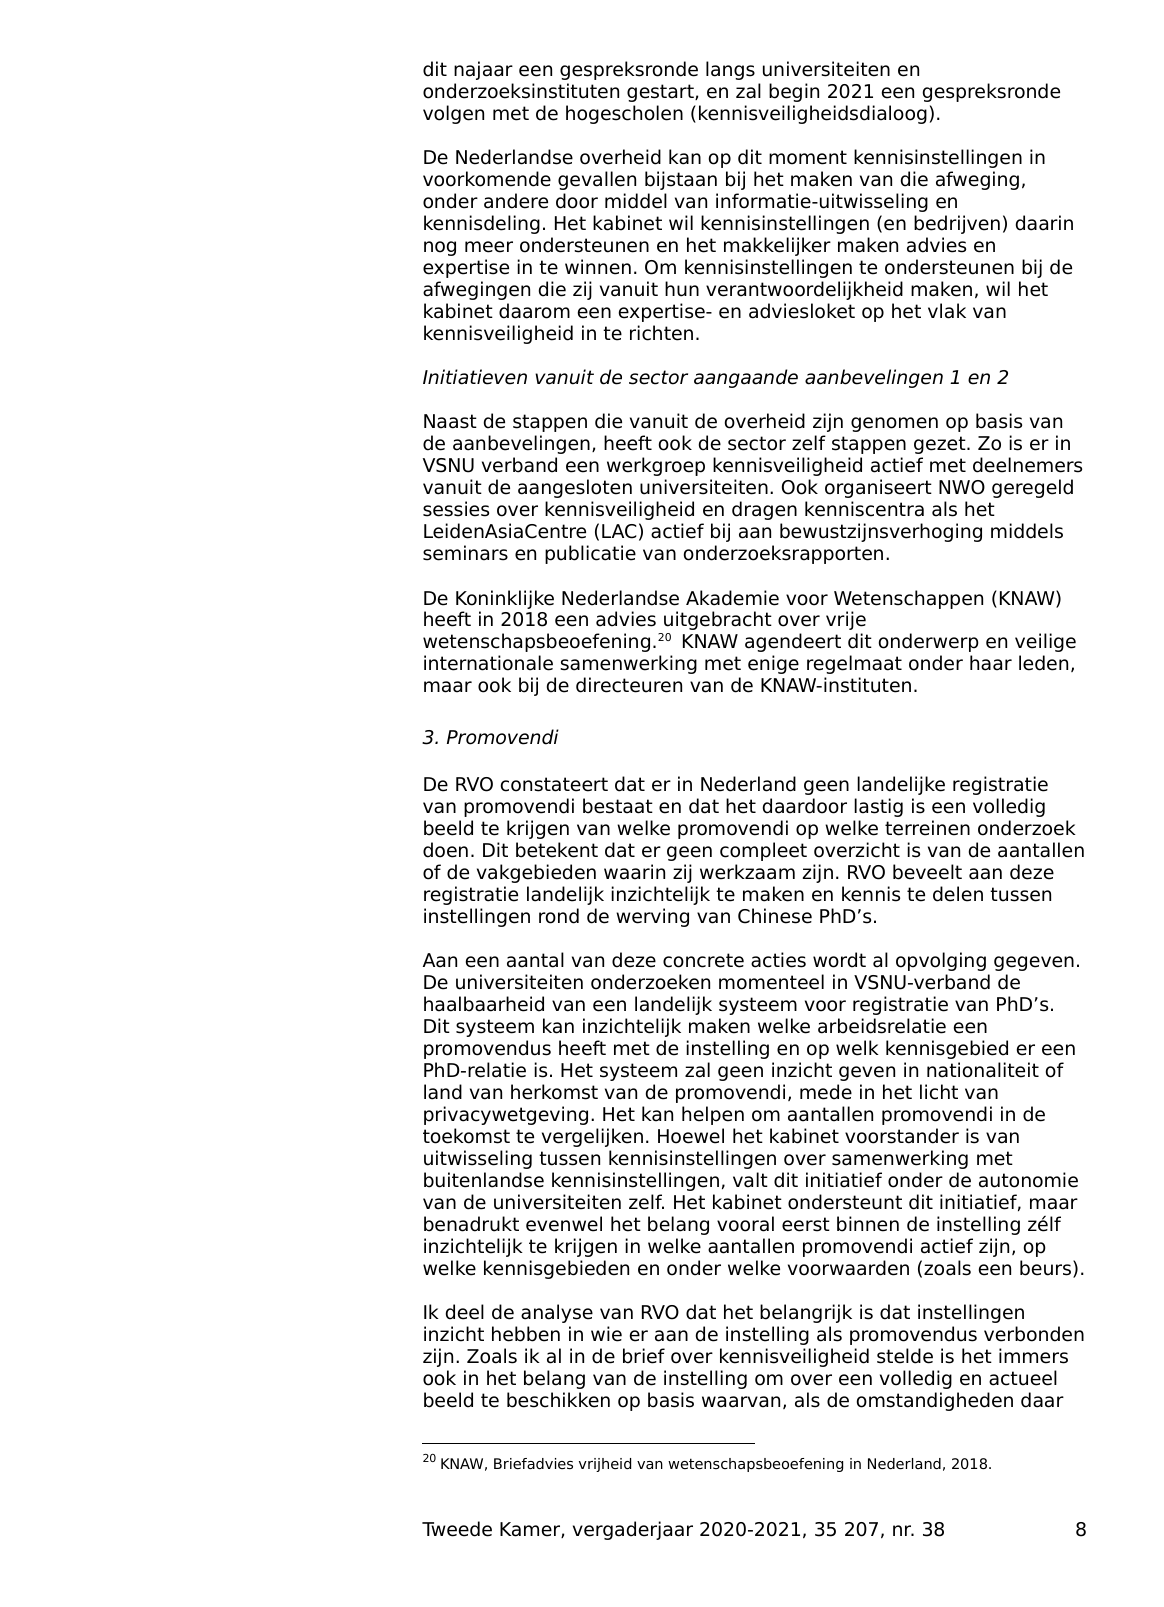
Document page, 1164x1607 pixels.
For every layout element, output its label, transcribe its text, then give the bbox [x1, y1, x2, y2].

text De universiteiten onderzoeken momenteel in VSNU-verband de haalbaarheid van een landelijk systeem voor registratie van PhD’s. Dit systeem kan inzichtelijk maken welke arbeidsrelatie een promovendus heeft met de instelling en op welk kennisgebied er een PhD-relatie is. Het systeem zal geen inzicht geven in nationaliteit of land van herkomst van de promovendi, mede in het licht van privacywetgeving. Het kan helpen om aantallen promovendi in de toekomst te vergelijken. Hoewel het kabinet voorstander is van uitwisseling tussen kennisinstellingen over samenwerking met buitenlandse kennisinstellingen, valt dit initiatief onder de autonomie van de universiteiten zelf. Het kabinet ondersteunt dit initiatief, maar benadrukt evenwel het belang vooral eerst binnen de instelling zélf inzichtelijk te krijgen in welke aantallen promovendi actief zijn, op welke kennisgebieden en onder welke voorwaarden (zoals een beurs). [422, 972, 1087, 1280]
text Naast de stappen die vanuit de overheid zijn genomen op basis van de aanbevelingen, heeft ook de sector zelf stappen gezet. Zo is er in VSNU verband een werkgroep kennisveiligheid actief met deelnemers vanuit de aangesloten universiteiten. Ook organiseert NWO geregeld sessies over kennisveiligheid en dragen kenniscentra als het LeidenAsiaCentre (LAC) actief bij aan bewustzijnsverhoging middels seminars en publicatie van onderzoeksrapporten. [422, 411, 1087, 565]
text Ik deel de analyse van RVO dat het belangrijk is dat instellingen inzicht hebben in wie er aan de instelling als promovendus verbonden zijn. Zoals ik al in de brief over kennisveiligheid stelde is het immers ook in het belang van de instelling om over een volledig en actueel beeld te beschikken op basis waarvan, als de omstandigheden daar [422, 1302, 1087, 1412]
text KNAW, Briefadvies vrijheid van wetenschapsbeoefening in Nederland, 2018. [422, 1452, 1087, 1474]
text De RVO constateert dat er in Nederland geen landelijke registratie van promovendi bestaat en dat het daardoor lastig is een volledig beeld te krijgen van welke promovendi op welke terreinen onderzoek doen. Dit betekent dat er geen compleet overzicht is van de aantallen of de vakgebieden waarin zij werkzaam zijn. RVO beveelt aan deze registratie landelijk inzichtelijk te maken en kennis te delen tussen instellingen rond de werving van Chinese PhD’s. [422, 774, 1087, 928]
subtitle 3. Promovendi [422, 727, 1087, 749]
text Aan een aantal van deze concrete acties wordt al opvolging gegeven. [422, 950, 1087, 972]
text De Nederlandse overheid kan op dit moment kennisinstellingen in voorkomende gevallen bijstaan bij het maken van die afweging, onder andere door middel van informatie-uitwisseling en kennisdeling. Het kabinet wil kennisinstellingen (en bedrijven) daarin nog meer ondersteunen en het makkelijker maken advies en expertise in te winnen. Om kennisinstellingen te ondersteunen bij de afwegingen die zij vanuit hun verantwoordelijkheid maken, wil het kabinet daarom een expertise- en adviesloket op het vlak van kennisveiligheid in te richten. [422, 147, 1087, 345]
text dit najaar een gespreksronde langs universiteiten en onderzoeksinstituten gestart, en zal begin 2021 een gespreksronde volgen met de hogescholen (kennisveiligheidsdialoog). [422, 59, 1087, 125]
subtitle Initiatieven vanuit de sector aangaande aanbevelingen 1 en 2 [422, 367, 1087, 389]
text De Koninklijke Nederlandse Akademie voor Wetenschappen (KNAW) heeft in 2018 een advies uitgebracht over vrije wetenschapsbeoefening. KNAW agendeert dit onderwerp en veilige internationale samenwerking met enige regelmaat onder haar leden, maar ook bij de directeuren van de KNAW-instituten. [422, 587, 1087, 697]
